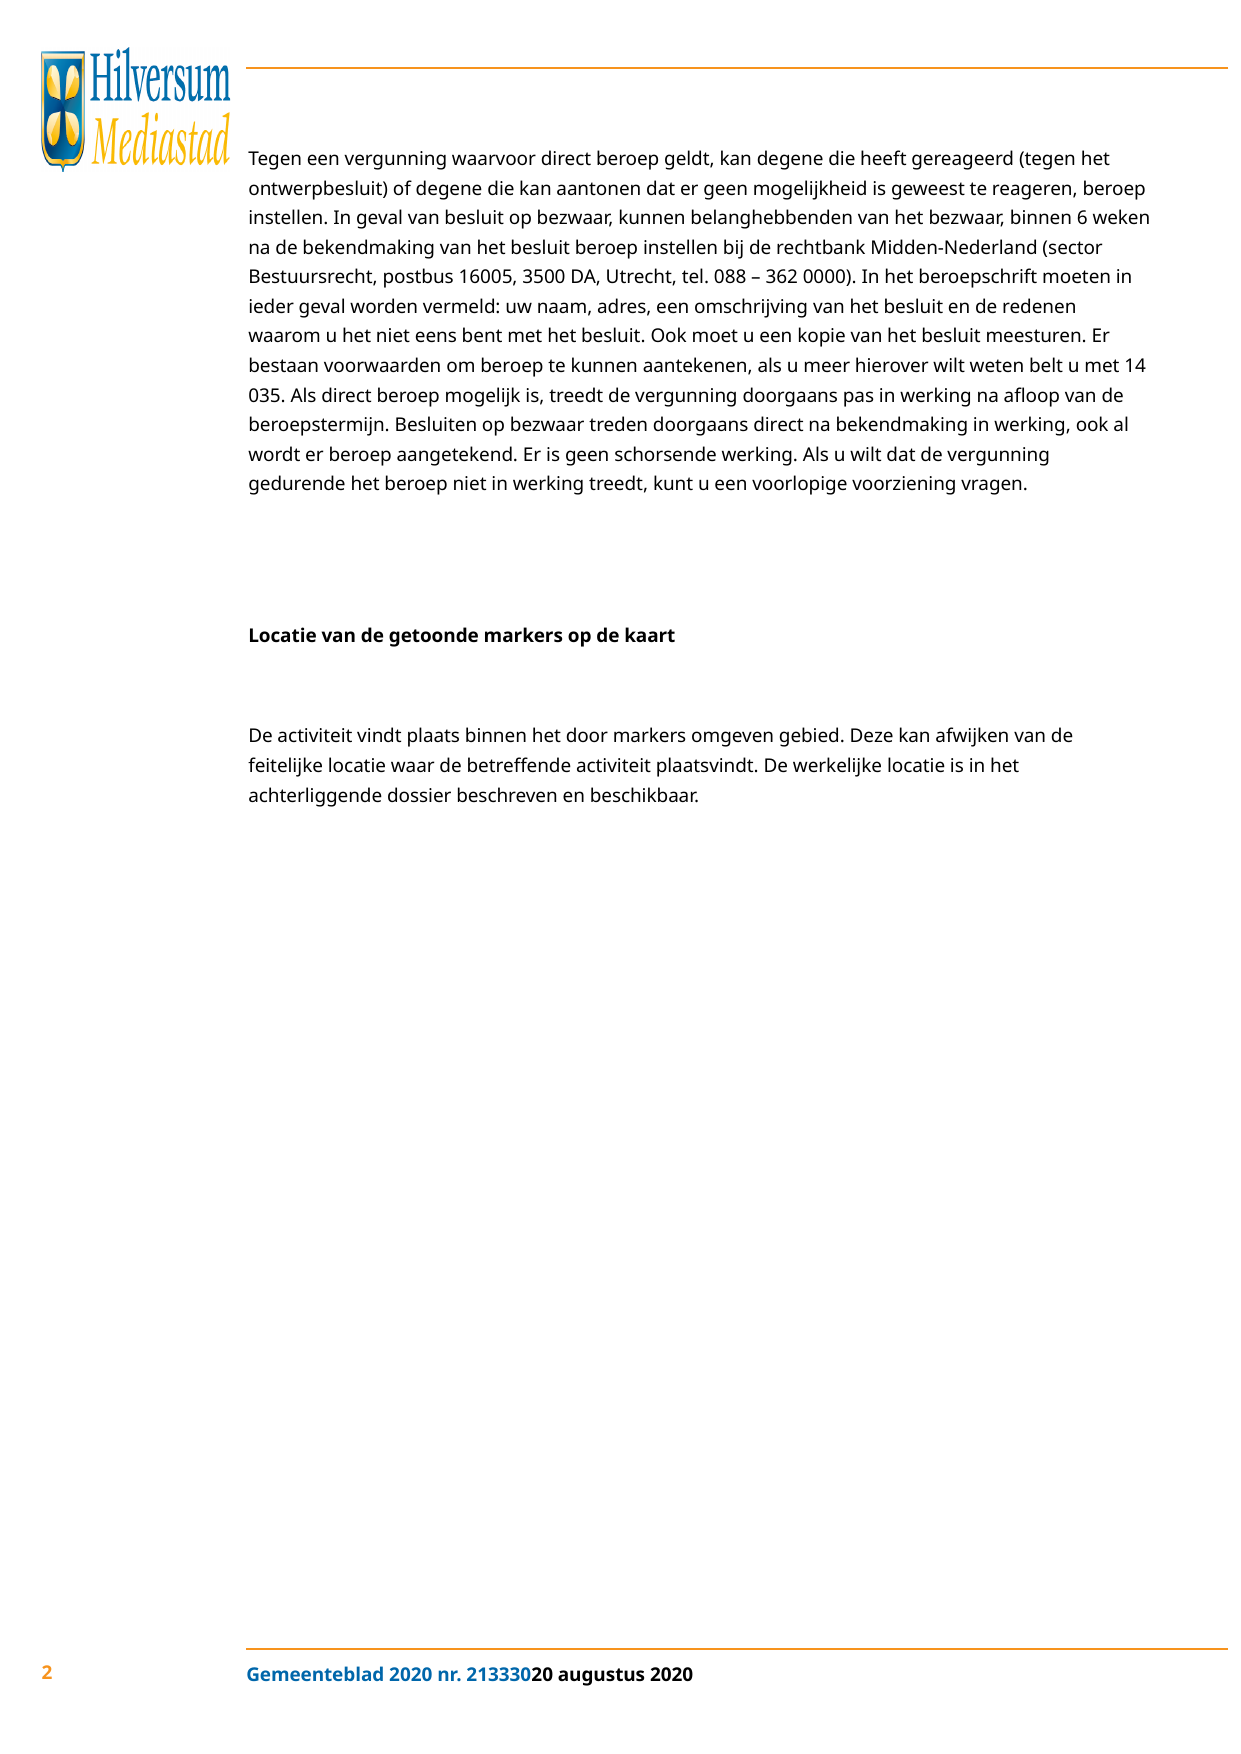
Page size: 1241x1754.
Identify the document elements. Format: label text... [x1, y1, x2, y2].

text Tegen een vergunning waarvoor direct beroep geldt, kan degene die heeft gereageerd (tegen het ontwerpbesluit) of degene die kan aantonen dat er geen mogelijkheid is geweest te reageren, beroep instellen. In geval van besluit op bezwaar, kunnen belanghebbenden van het bezwaar, binnen 6 weken na de bekendmaking van het besluit beroep instellen bij de rechtbank Midden-Nederland (sector Bestuursrecht, postbus 16005, 3500 DA, Utrecht, tel. 088 – 362 0000). In het beroepschrift moeten in ieder geval worden vermeld: uw naam, adres, een omschrijving van het besluit en de redenen waarom u het niet eens bent met het besluit. Ook moet u een kopie van het besluit meesturen. Er bestaan voorwaarden om beroep te kunnen aantekenen, als u meer hierover wilt weten belt u met 14 035. Als direct beroep mogelijk is, treedt de vergunning doorgaans pas in werking na afloop van de beroepstermijn. Besluiten op bezwaar treden doorgaans direct na bekendmaking in werking, ook al wordt er beroep aangetekend. Er is geen schorsende werking. Als u wilt dat de vergunning gedurende het beroep niet in werking treedt, kunt u een voorlopige voorziening vragen. [248, 145, 1152, 496]
picture [41, 47, 231, 172]
text Locatie van de getoonde markers op de kaart [248, 622, 1152, 648]
text De activiteit vindt plaats binnen het door markers omgeven gebied. Deze kan afwijken van de feitelijke locatie waar de betreffende activiteit plaatsvindt. De werkelijke locatie is in het achterliggende dossier beschreven en beschikbaar. [248, 723, 1152, 808]
